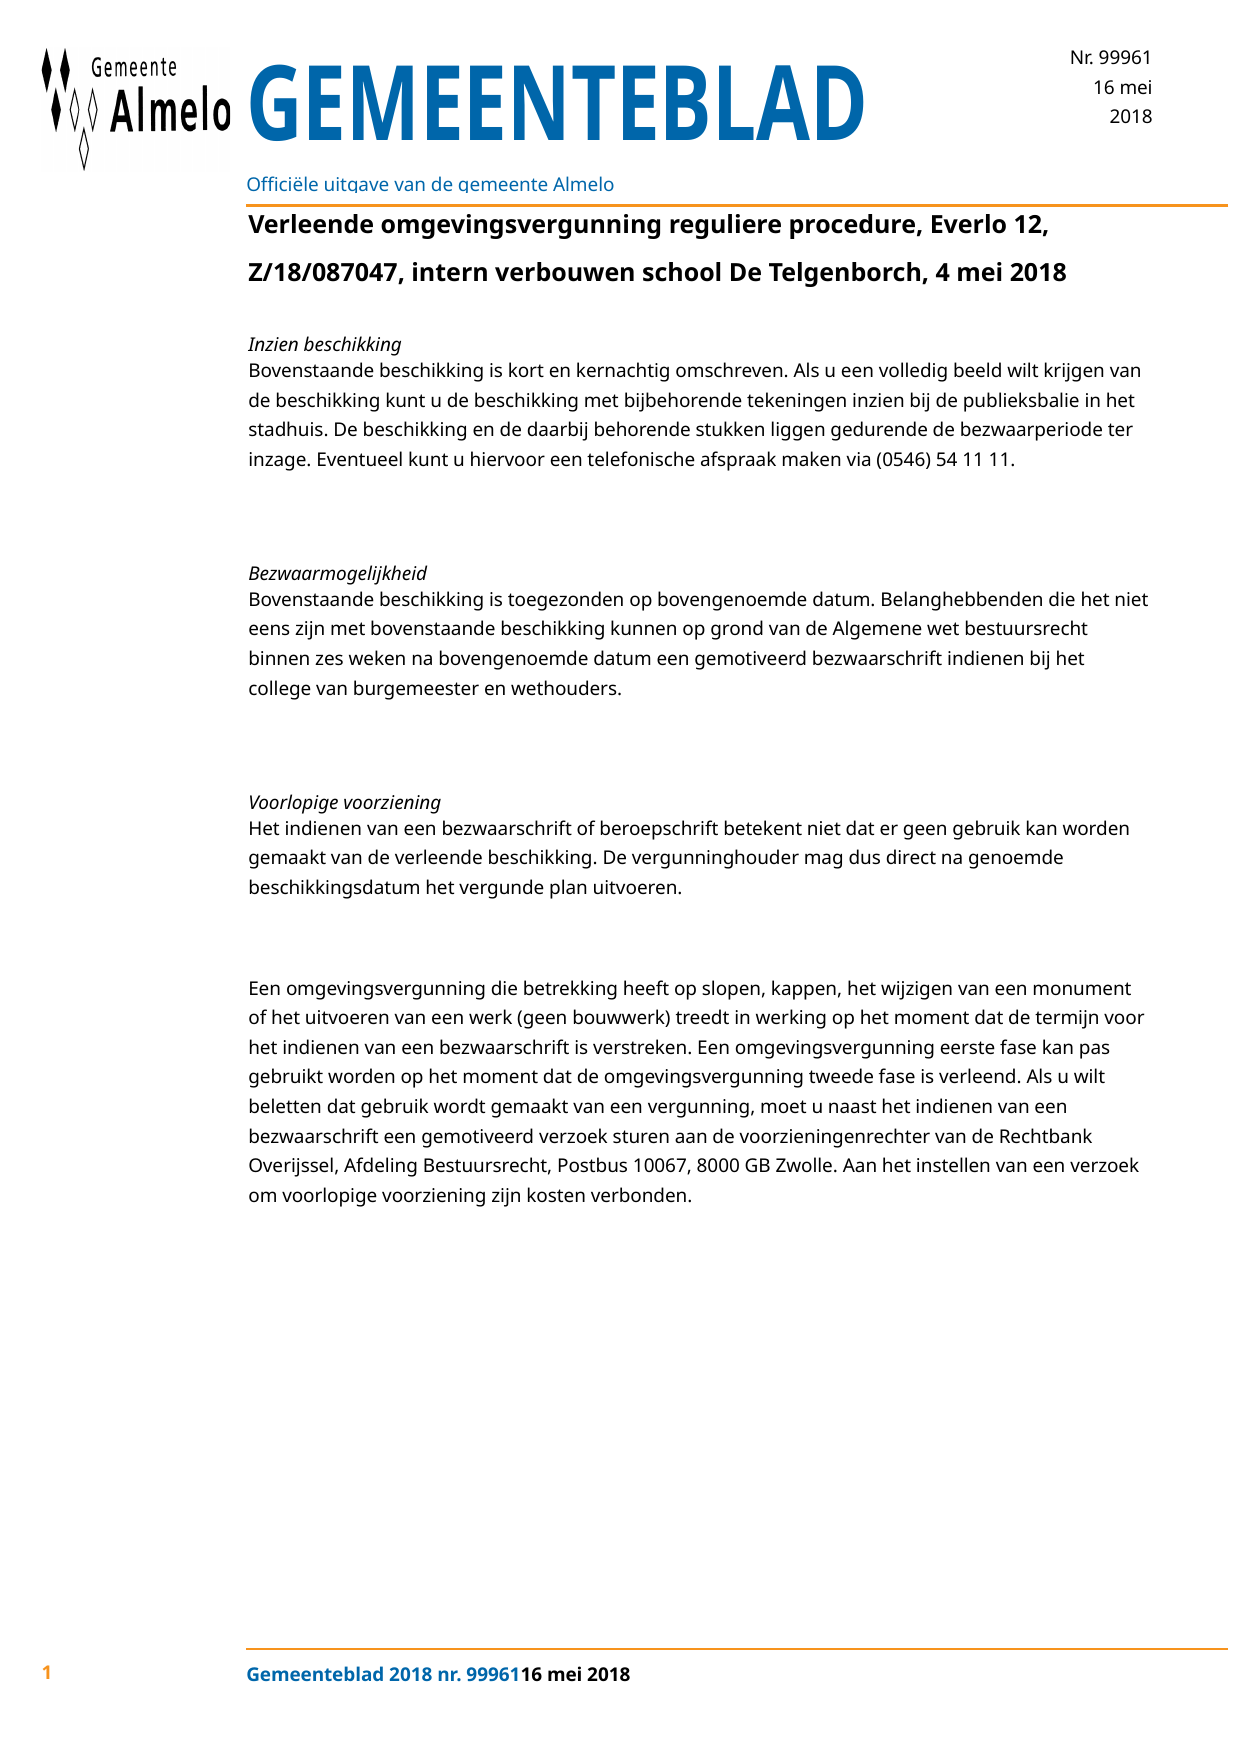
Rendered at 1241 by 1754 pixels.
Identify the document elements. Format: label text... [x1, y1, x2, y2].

text Bezwaarmogelijkheid [248, 560, 1152, 586]
text Verleende omgevingsvergunning reguliere procedure, Everlo 12, Z/18/087047, intern verbouwen school De Telgenborch, 4 mei 2018 [248, 207, 1152, 288]
text Een omgevingsvergunning die betrekking heeft op slopen, kappen, het wijzigen van een monument of het uitvoeren van een werk (geen bouwwerk) treedt in werking op het moment dat de termijn voor het indienen van een bezwaarschrift is verstreken. Een omgevingsvergunning eerste fase kan pas gebruikt worden op het moment dat de omgevingsvergunning tweede fase is verleend. Als u wilt beletten dat gebruik wordt gemaakt van een vergunning, moet u naast het indienen van een bezwaarschrift een gemotiveerd verzoek sturen aan de voorzieningenrechter van de Rechtbank Overijssel, Afdeling Bestuursrecht, Postbus 10067, 8000 GB Zwolle. Aan het instellen van een verzoek om voorlopige voorziening zijn kosten verbonden. [248, 975, 1152, 1208]
text Inzien beschikking [248, 331, 1152, 357]
text Bovenstaande beschikking is kort en kernachtig omschreven. Als u een volledig beeld wilt krijgen van de beschikking kunt u de beschikking met bijbehorende tekeningen inzien bij de publieksbalie in het stadhuis. De beschikking en de daarbij behorende stukken liggen gedurende de bezwaarperiode ter inzage. Eventueel kunt u hiervoor een telefonische afspraak maken via (0546) 54 11 11. [248, 357, 1152, 472]
text Voorlopige voorziening [248, 789, 1152, 815]
picture [41, 47, 231, 172]
text Het indienen van een bezwaarschrift of beroepschrift betekent niet dat er geen gebruik kan worden gemaakt van de verleende beschikking. De vergunninghouder mag dus direct na genoemde beschikkingsdatum het vergunde plan uitvoeren. [248, 815, 1152, 900]
text Bovenstaande beschikking is toegezonden op bovengenoemde datum. Belanghebbenden die het niet eens zijn met bovenstaande beschikking kunnen op grond van de Algemene wet bestuursrecht binnen zes weken na bovengenoemde datum een gemotiveerd bezwaarschrift indienen bij het college van burgemeester en wethouders. [248, 586, 1152, 701]
